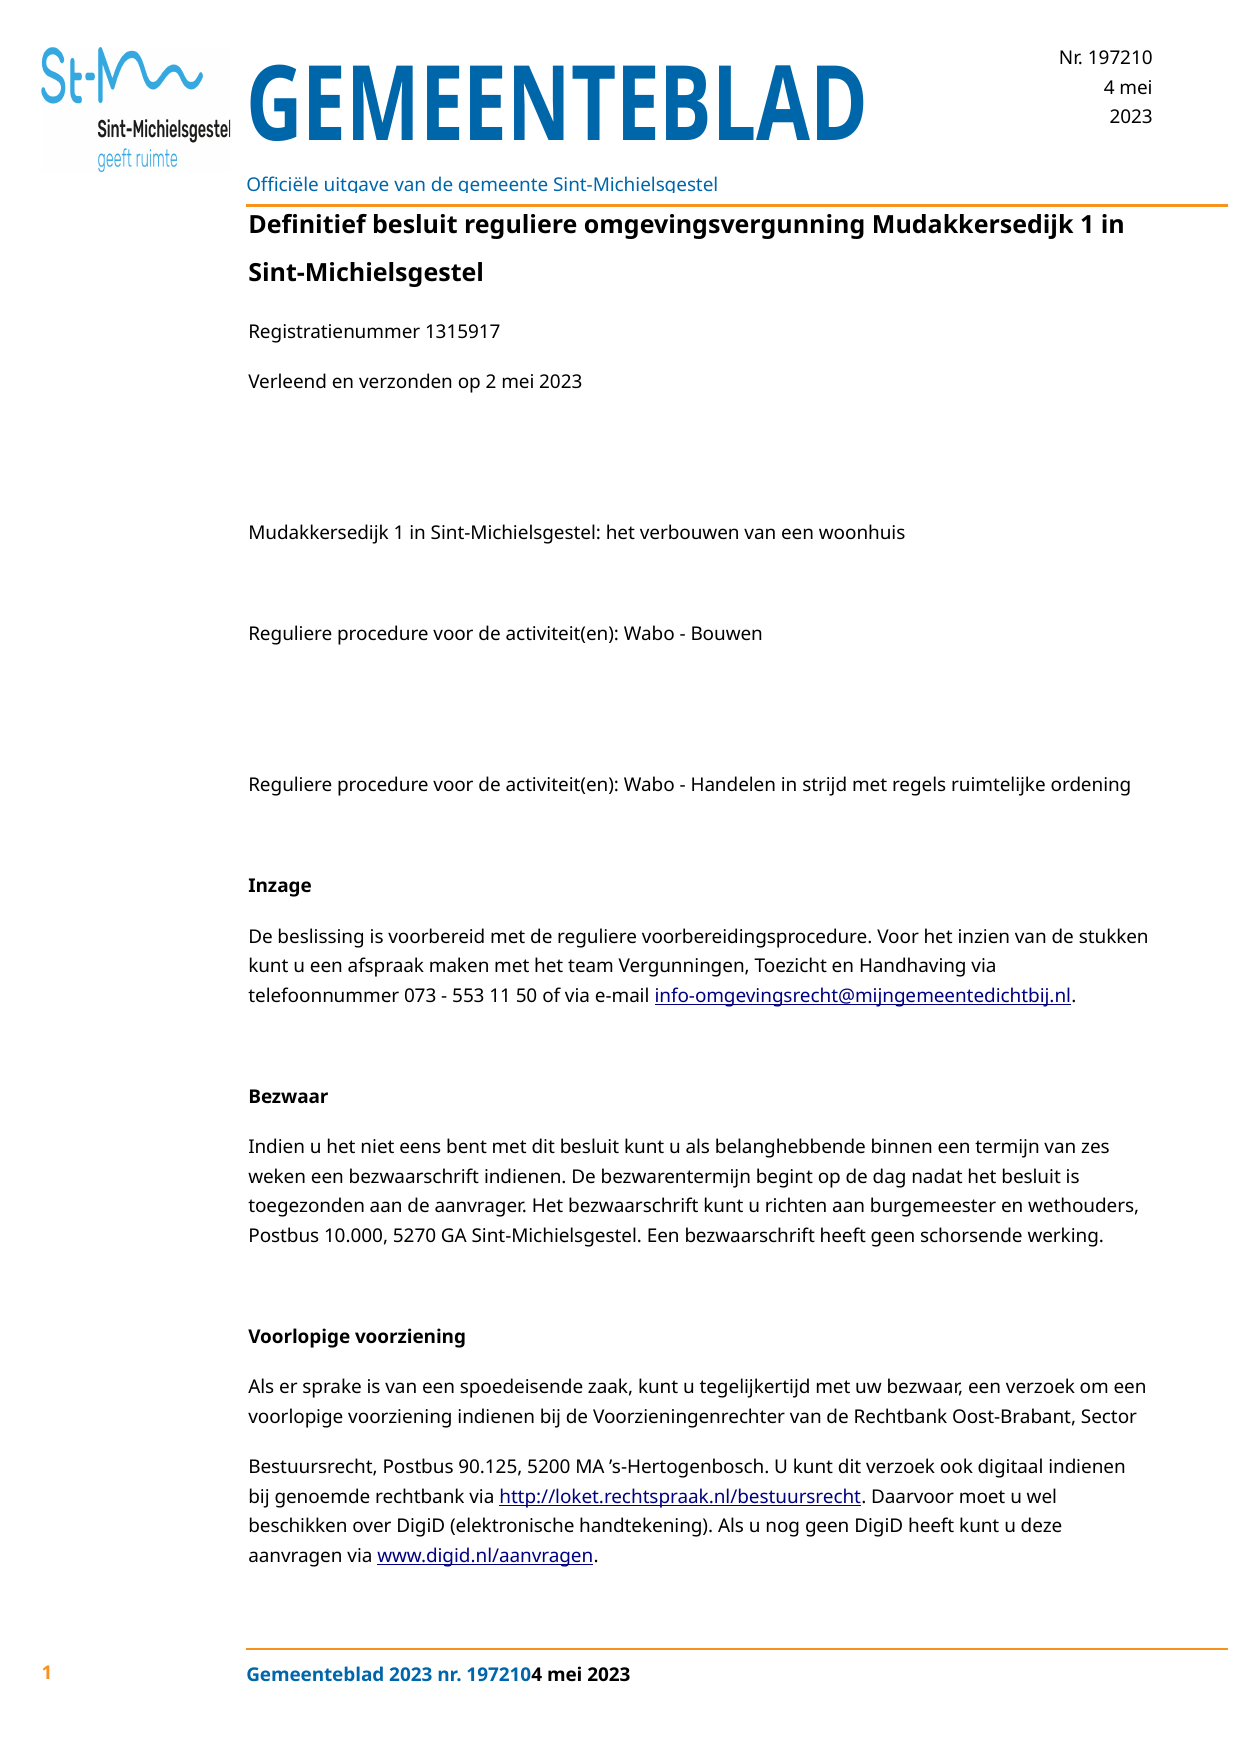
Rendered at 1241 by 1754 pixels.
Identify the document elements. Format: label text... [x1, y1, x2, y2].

text Voorlopige voorziening [248, 1323, 1152, 1349]
text Reguliere procedure voor de activiteit(en): Wabo - Bouwen [248, 620, 1152, 646]
text Bestuursrecht, Postbus 90.125, 5200 MA ’s-Hertogenbosch. U kunt dit verzoek ook digitaal indienen bij genoemde rechtbank via http://loket.rechtspraak.nl/bestuursrecht. Daarvoor moet u wel beschikken over DigiD (elektronische handtekening). Als u nog geen DigiD heeft kunt u deze aanvragen via www.digid.nl/aanvragen. [248, 1453, 1152, 1568]
text Als er sprake is van een spoedeisende zaak, kunt u tegelijkertijd met uw bezwaar, een verzoek om een voorlopige voorziening indienen bij de Voorzieningenrechter van de Rechtbank Oost-Brabant, Sector [248, 1373, 1152, 1429]
text Indien u het niet eens bent met dit besluit kunt u als belanghebbende binnen een termijn van zes weken een bezwaarschrift indienen. De bezwarentermijn begint op de dag nadat het besluit is toegezonden aan de aanvrager. Het bezwaarschrift kunt u richten aan burgemeester en wethouders, Postbus 10.000, 5270 GA Sint-Michielsgestel. Een bezwaarschrift heeft geen schorsende werking. [248, 1133, 1152, 1248]
text Inzage [248, 872, 1152, 898]
text Bezwaar [248, 1083, 1152, 1109]
text Registratienummer 1315917 [248, 318, 1152, 344]
text De beslissing is voorbereid met de reguliere voorbereidingsprocedure. Voor het inzien van de stukken kunt u een afspraak maken met het team Vergunningen, Toezicht en Handhaving via telefoonnummer 073 - 553 11 50 of via e-mail info-omgevingsrecht@mijngemeentedichtbij.nl. [248, 923, 1152, 1008]
text Reguliere procedure voor de activiteit(en): Wabo - Handelen in strijd met regels ruimtelijke ordening [248, 772, 1152, 797]
picture [41, 47, 231, 172]
text Definitief besluit reguliere omgevingsvergunning Mudakkersedijk 1 in Sint-Michielsgestel [248, 207, 1152, 288]
text Mudakkersedijk 1 in Sint-Michielsgestel: het verbouwen van een woonhuis [248, 519, 1152, 545]
text Verleend en verzonden op 2 mei 2023 [248, 368, 1152, 394]
